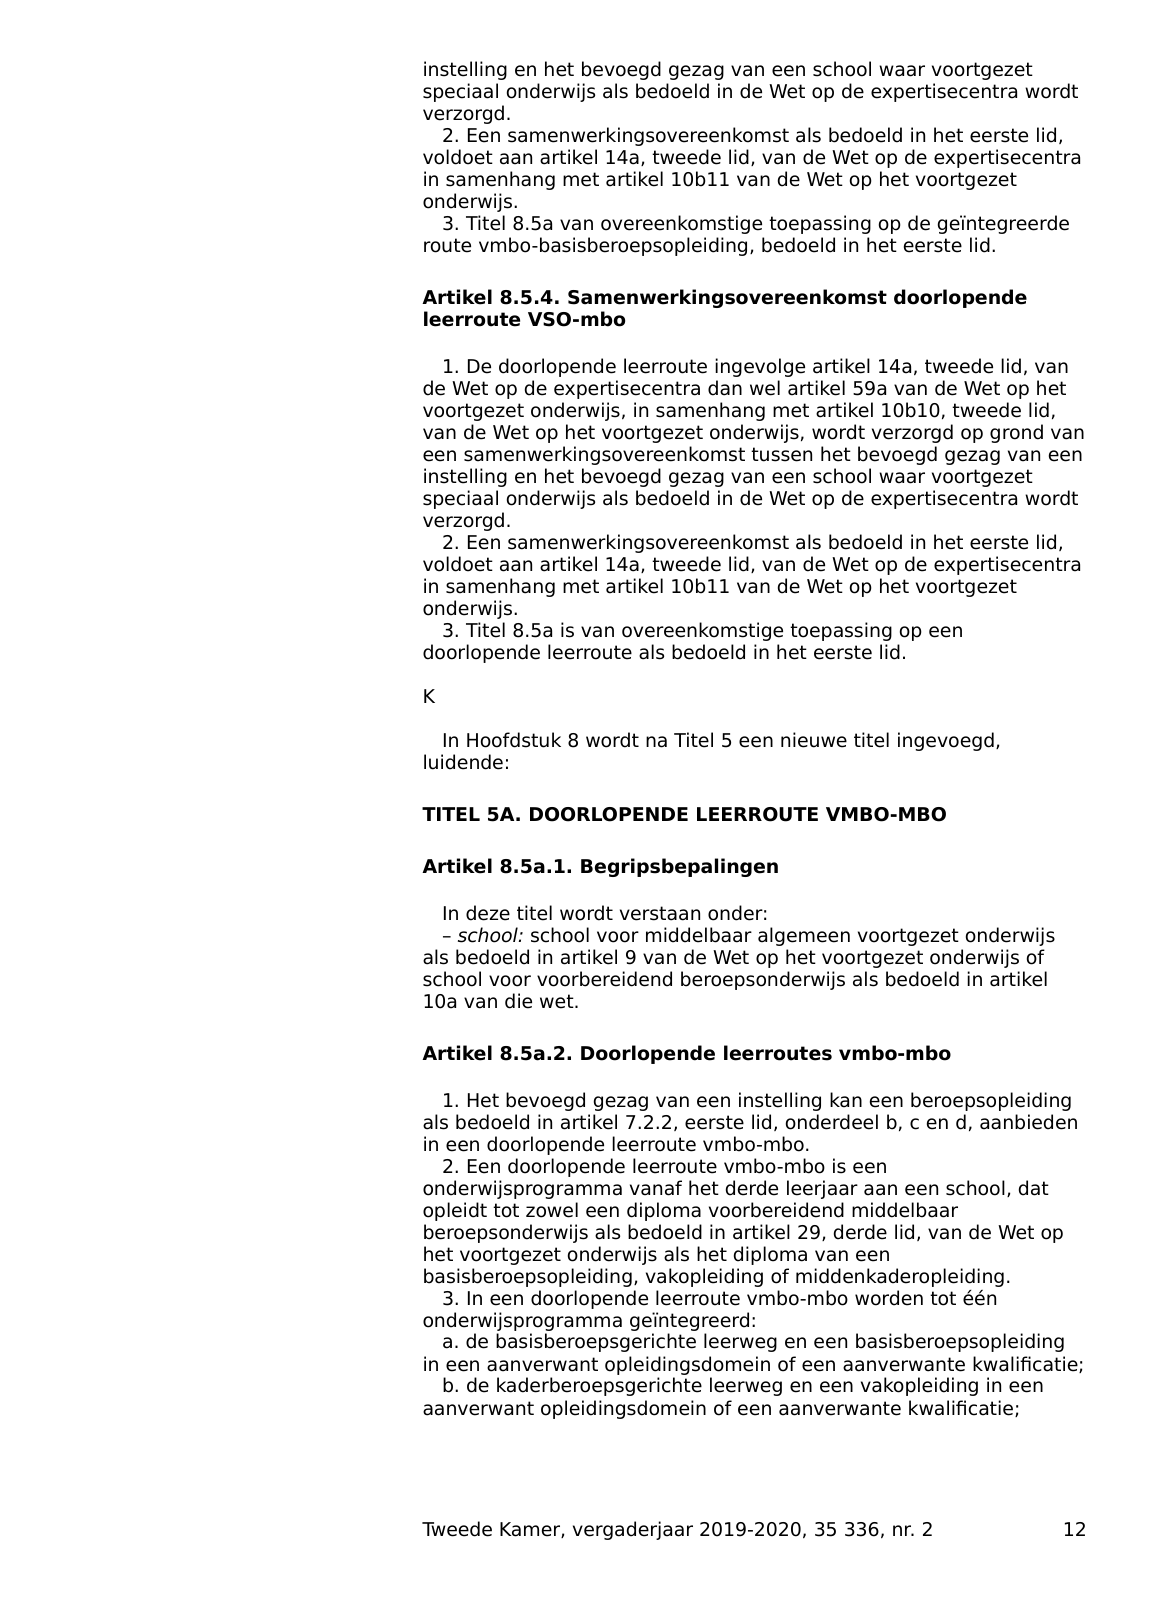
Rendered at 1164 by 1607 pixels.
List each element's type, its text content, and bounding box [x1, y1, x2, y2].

text 2. Een doorlopende leerroute vmbo-mbo is een onderwijsprogramma vanaf het derde leerjaar aan een school, dat opleidt tot zowel een diploma voorbereidend middelbaar beroepsonderwijs als bedoeld in artikel 29, derde lid, van de Wet op het voortgezet onderwijs als het diploma van een basisberoepsopleiding, vakopleiding of middenkaderopleiding. [422, 1156, 1087, 1287]
text K [422, 686, 1087, 708]
subtitle Artikel 8.5a.2. Doorlopende leerroutes vmbo-mbo [422, 1043, 1087, 1065]
text 1. De doorlopende leerroute ingevolge artikel 14a, tweede lid, van de Wet op de expertisecentra dan wel artikel 59a van de Wet op het voortgezet onderwijs, in samenhang met artikel 10b10, tweede lid, van de Wet op het voortgezet onderwijs, wordt verzorgd op grond van een samenwerkingsovereenkomst tussen het bevoegd gezag van een instelling en het bevoegd gezag van een school waar voortgezet speciaal onderwijs als bedoeld in de Wet op de expertisecentra wordt verzorgd. [422, 356, 1087, 532]
text b. de kaderberoepsgerichte leerweg en een vakopleiding in een aanverwant opleidingsdomein of een aanverwante kwalificatie; [422, 1375, 1087, 1419]
subtitle TITEL 5A. DOORLOPENDE LEERROUTE VMBO-MBO [422, 804, 1087, 826]
text 1. Het bevoegd gezag van een instelling kan een beroepsopleiding als bedoeld in artikel 7.2.2, eerste lid, onderdeel b, c en d, aanbieden in een doorlopende leerroute vmbo-mbo. [422, 1090, 1087, 1156]
text 3. In een doorlopende leerroute vmbo-mbo worden tot één onderwijsprogramma geïntegreerd: [422, 1287, 1087, 1331]
text – school: school voor middelbaar algemeen voortgezet onderwijs als bedoeld in artikel 9 van de Wet op het voortgezet onderwijs of school voor voorbereidend beroepsonderwijs als bedoeld in artikel 10a van die wet. [422, 925, 1087, 1013]
text instelling en het bevoegd gezag van een school waar voortgezet speciaal onderwijs als bedoeld in de Wet op de expertisecentra wordt verzorgd. [422, 59, 1087, 125]
text In Hoofdstuk 8 wordt na Titel 5 een nieuwe titel ingevoegd, luidende: [422, 730, 1087, 774]
text 2. Een samenwerkingsovereenkomst als bedoeld in het eerste lid, voldoet aan artikel 14a, tweede lid, van de Wet op de expertisecentra in samenhang met artikel 10b11 van de Wet op het voortgezet onderwijs. [422, 532, 1087, 619]
text 3. Titel 8.5a van overeenkomstige toepassing op de geïntegreerde route vmbo-basisberoepsopleiding, bedoeld in het eerste lid. [422, 213, 1087, 257]
subtitle Artikel 8.5.4. Samenwerkingsovereenkomst doorlopende leerroute VSO-mbo [422, 287, 1087, 331]
text a. de basisberoepsgerichte leerweg en een basisberoepsopleiding in een aanverwant opleidingsdomein of een aanverwante kwalificatie; [422, 1331, 1087, 1375]
text 2. Een samenwerkingsovereenkomst als bedoeld in het eerste lid, voldoet aan artikel 14a, tweede lid, van de Wet op de expertisecentra in samenhang met artikel 10b11 van de Wet op het voortgezet onderwijs. [422, 125, 1087, 213]
subtitle Artikel 8.5a.1. Begripsbepalingen [422, 856, 1087, 878]
text 3. Titel 8.5a is van overeenkomstige toepassing op een doorlopende leerroute als bedoeld in het eerste lid. [422, 619, 1087, 663]
text In deze titel wordt verstaan onder: [422, 903, 1087, 925]
